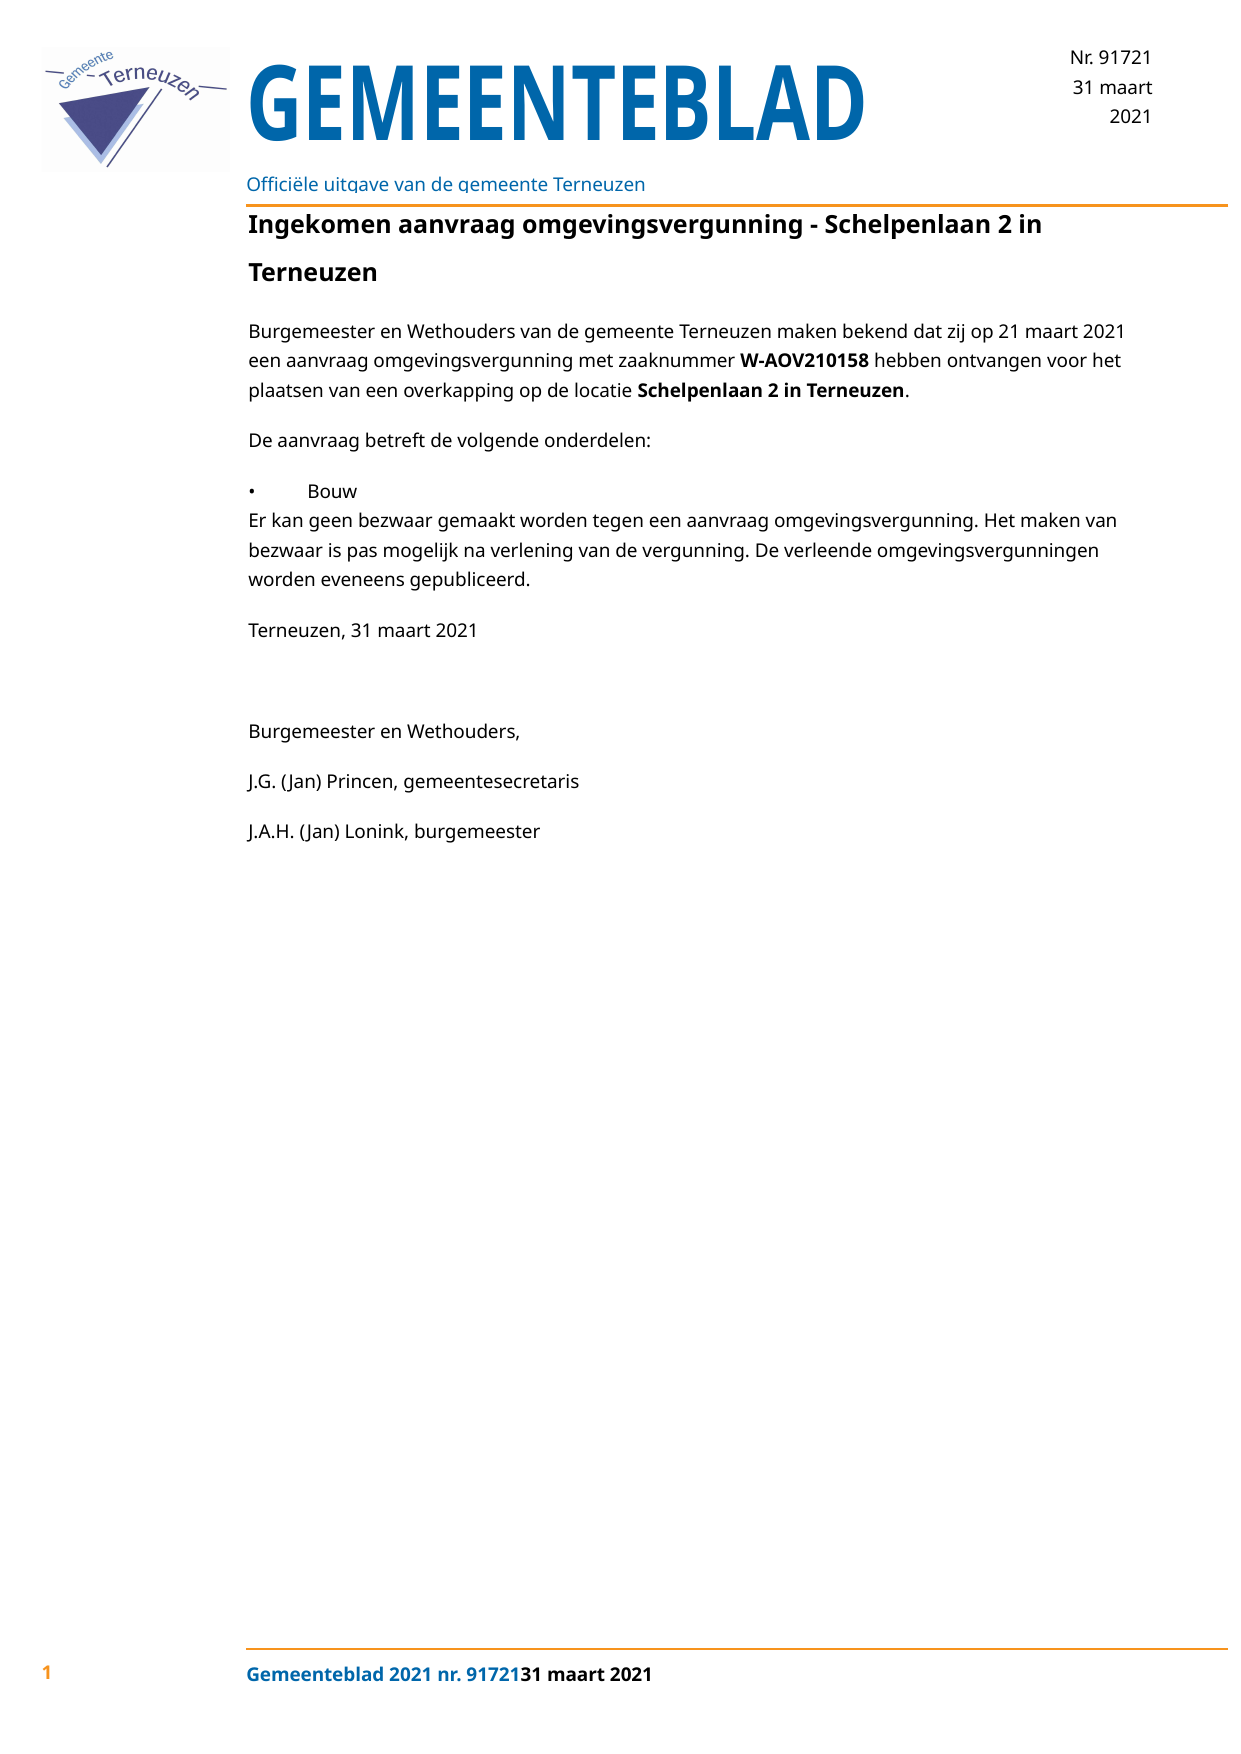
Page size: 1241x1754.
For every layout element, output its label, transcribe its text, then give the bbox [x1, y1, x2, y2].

text Terneuzen, 31 maart 2021 [248, 617, 1152, 643]
text Burgemeester en Wethouders, [248, 718, 1152, 744]
list Bouw [248, 478, 1152, 504]
text Er kan geen bezwaar gemaakt worden tegen een aanvraag omgevingsvergunning. Het maken van bezwaar is pas mogelijk na verlening van de vergunning. De verleende omgevingsvergunningen worden eveneens gepubliceerd. [248, 507, 1152, 592]
text Burgemeester en Wethouders van de gemeente Terneuzen maken bekend dat zij op 21 maart 2021 een aanvraag omgevingsvergunning met zaaknummer W-AOV210158 hebben ontvangen voor het plaatsen van een overkapping op de locatie Schelpenlaan 2 in Terneuzen. [248, 318, 1152, 403]
text De aanvraag betreft de volgende onderdelen: [248, 427, 1152, 453]
text J.A.H. (Jan) Lonink, burgemeester [248, 819, 1152, 844]
text Ingekomen aanvraag omgevingsvergunning - Schelpenlaan 2 in Terneuzen [248, 207, 1152, 288]
picture [41, 47, 231, 172]
text J.G. (Jan) Princen, gemeentesecretaris [248, 768, 1152, 794]
